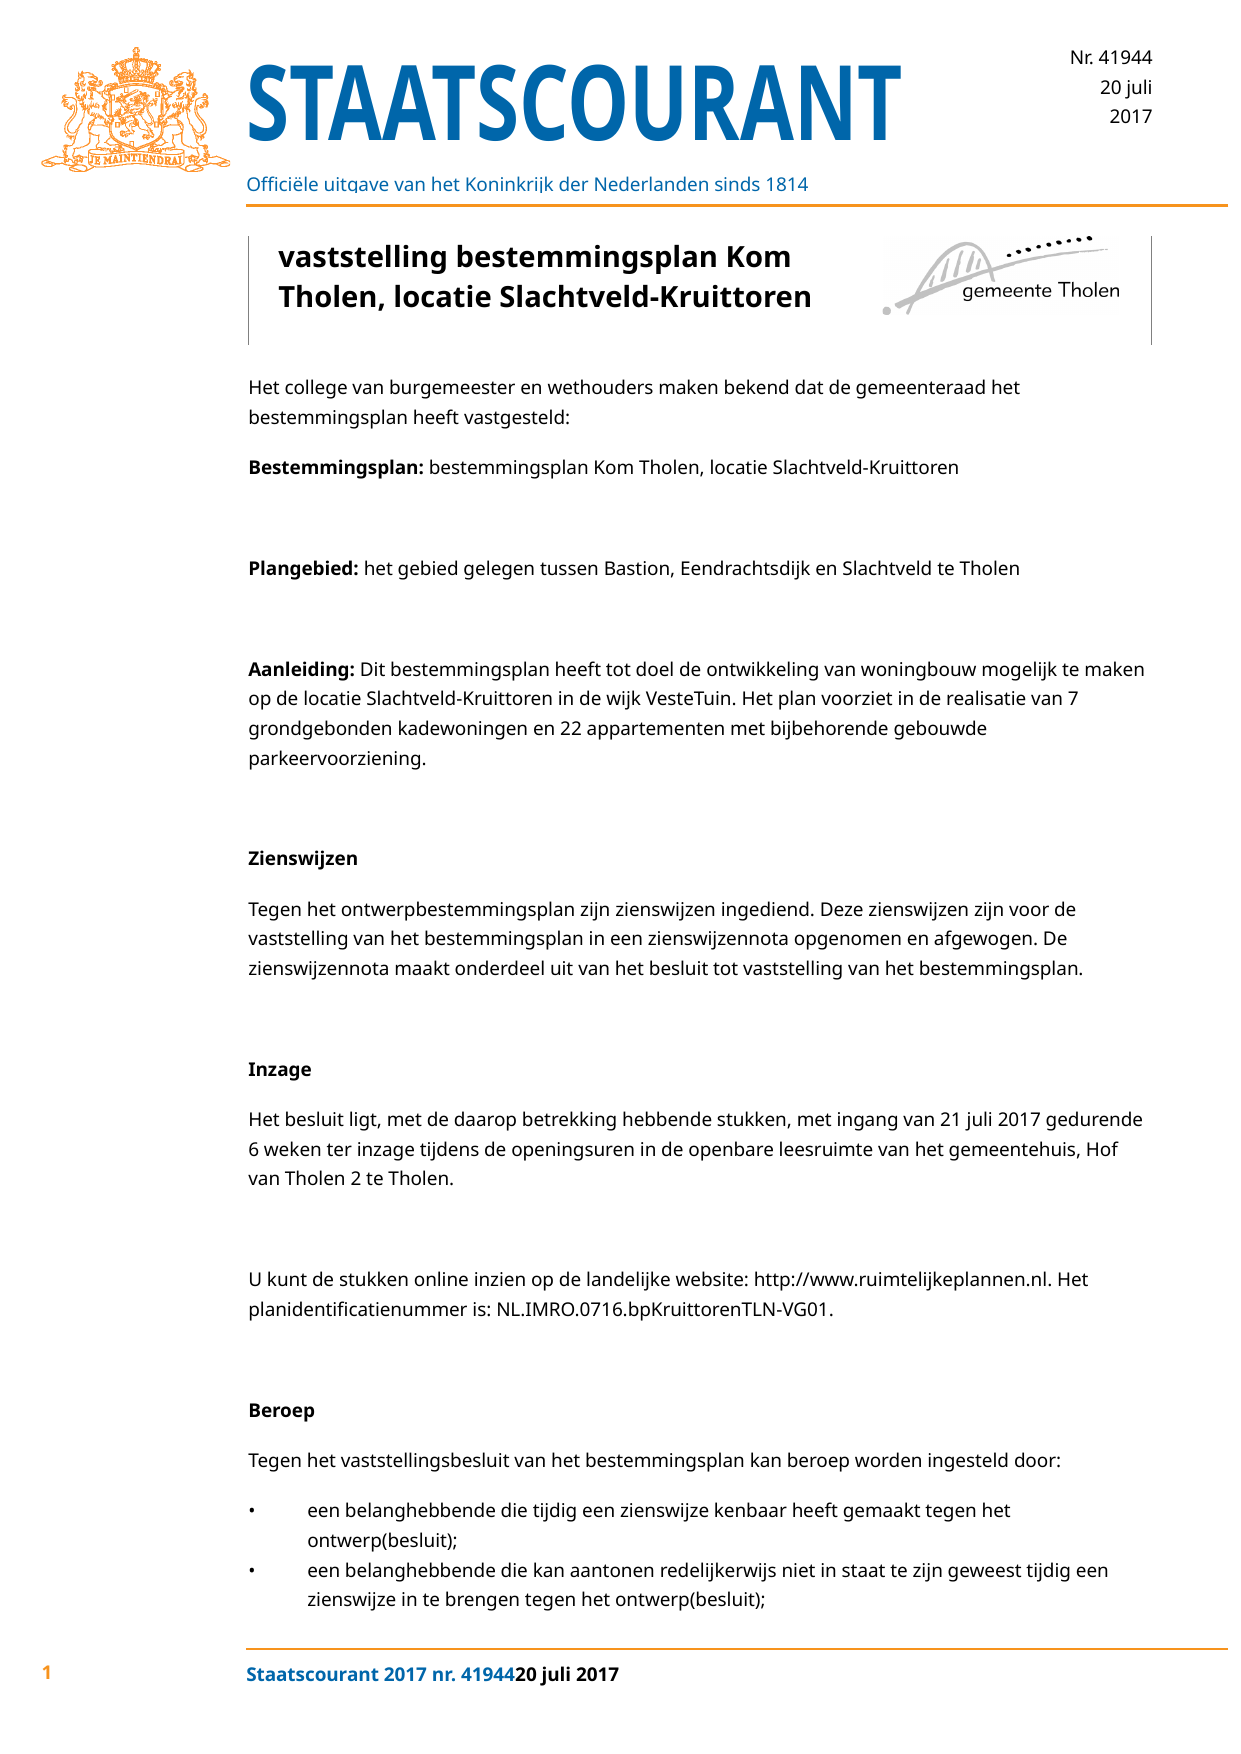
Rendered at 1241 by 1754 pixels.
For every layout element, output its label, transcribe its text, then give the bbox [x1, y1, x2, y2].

list een belanghebbende die tijdig een zienswijze kenbaar heeft gemaakt tegen het ontwerp(besluit); [248, 1498, 1152, 1553]
text Het college van burgemeester en wethouders maken bekend dat de gemeenteraad het bestemmingsplan heeft vastgesteld: [248, 374, 1152, 429]
table_header [850, 236, 1151, 345]
text Beroep [248, 1397, 1152, 1422]
text Inzage [248, 1056, 1152, 1082]
text Bestemmingsplan: bestemmingsplan Kom Tholen, locatie Slachtveld-Kruittoren [248, 454, 1152, 480]
text Tegen het ontwerpbestemmingsplan zijn zienswijzen ingediend. Deze zienswijzen zijn voor de vaststelling van het bestemmingsplan in een zienswijzennota opgenomen en afgewogen. De zienswijzennota maakt onderdeel uit van het besluit tot vaststelling van het bestemmingsplan. [248, 896, 1152, 981]
picture [882, 236, 1119, 315]
text U kunt de stukken online inzien op de landelijke website: http://www.ruimtelijkeplannen.nl. Het planidentificatienummer is: NL.IMRO.0716.bpKruittorenTLN-VG01. [248, 1266, 1152, 1322]
text Plangebied: het gebied gelegen tussen Bastion, Eendrachtsdijk en Slachtveld te Tholen [248, 555, 1152, 581]
table_header vaststelling bestemmingsplan Kom Tholen, locatie Slachtveld-Kruittoren [249, 236, 850, 345]
text Zienswijzen [248, 846, 1152, 871]
list een belanghebbende die kan aantonen redelijkerwijs niet in staat te zijn geweest tijdig een zienswijze in te brengen tegen het ontwerp(besluit); [248, 1557, 1152, 1612]
text Tegen het vaststellingsbesluit van het bestemmingsplan kan beroep worden ingesteld door: [248, 1447, 1152, 1473]
text Het besluit ligt, met de daarop betrekking hebbende stukken, met ingang van 21 juli 2017 gedurende 6 weken ter inzage tijdens de openingsuren in de openbare leesruimte van het gemeentehuis, Hof van Tholen 2 te Tholen. [248, 1106, 1152, 1191]
text Aanleiding: Dit bestemmingsplan heeft tot doel de ontwikkeling van woningbouw mogelijk te maken op de locatie Slachtveld‐Kruittoren in de wijk VesteTuin. Het plan voorziet in de realisatie van 7 grondgebonden kadewoningen en 22 appartementen met bijbehorende gebouwde parkeervoorziening. [248, 656, 1152, 770]
picture [41, 47, 231, 172]
